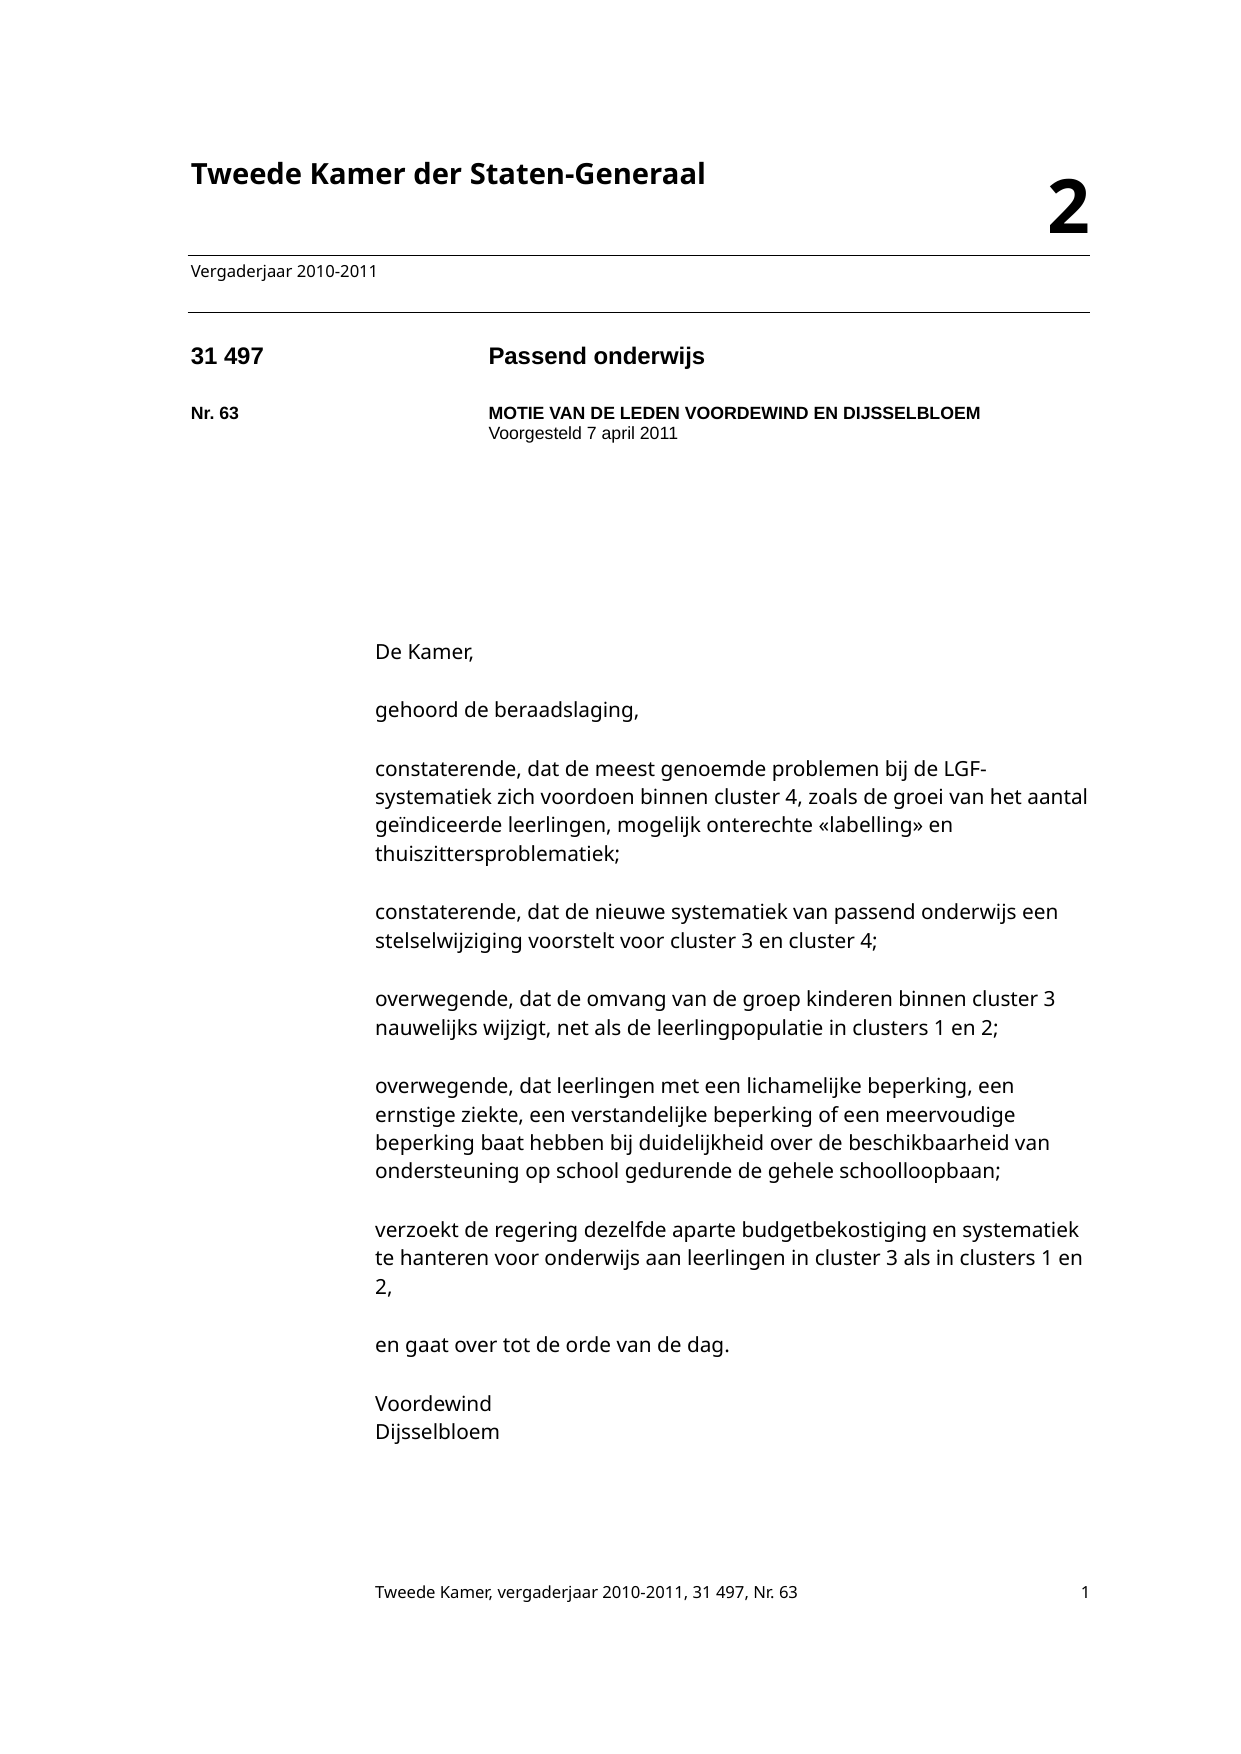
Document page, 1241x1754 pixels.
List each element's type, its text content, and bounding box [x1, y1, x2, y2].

text en gaat over tot de orde van de dag. [375, 1330, 1090, 1359]
table_cell 31 497 [188, 339, 485, 399]
table_cell [188, 313, 485, 339]
text overwegende, dat de omvang van de groep kinderen binnen cluster 3 nauwelijks wijzigt, net als de leerlingpopulatie in clusters 1 en 2; [375, 984, 1090, 1041]
text gehoord de beraadslaging, [375, 695, 1090, 724]
text constaterende, dat de meest genoemde problemen bij de LGF-systematiek zich voordoen binnen cluster 4, zoals de groei van het aantal geïndiceerde leerlingen, mogelijk onterechte «labelling» en thuiszittersproblematiek; [375, 754, 1090, 867]
table_header Tweede Kamer der Staten-Generaal [188, 150, 909, 255]
table_cell [485, 256, 1090, 312]
table_cell MOTIE VAN DE LEDEN VOORDEWIND EN DIJSSELBLOEM Voorgesteld 7 april 2011 [485, 399, 1090, 518]
text De Kamer, [375, 637, 1090, 665]
text Dijsselbloem [375, 1417, 1090, 1446]
table_cell Vergaderjaar 2010-2011 [188, 256, 485, 312]
table_cell Passend onderwijs [485, 339, 1090, 399]
table_header 2 [910, 150, 1090, 255]
text overwegende, dat leerlingen met een lichamelijke beperking, een ernstige ziekte, een verstandelijke beperking of een meervoudige beperking baat hebben bij duidelijkheid over de beschikbaarheid van ondersteuning op school gedurende de gehele schoolloopbaan; [375, 1071, 1090, 1185]
table_cell Nr. 63 [188, 399, 485, 518]
text constaterende, dat de nieuwe systematiek van passend onderwijs een stelselwijziging voorstelt voor cluster 3 en cluster 4; [375, 897, 1090, 954]
text verzoekt de regering dezelfde aparte budgetbekostiging en systematiek te hanteren voor onderwijs aan leerlingen in cluster 3 als in clusters 1 en 2, [375, 1215, 1090, 1300]
text Voordewind [375, 1389, 1090, 1417]
table_cell [485, 313, 1090, 339]
